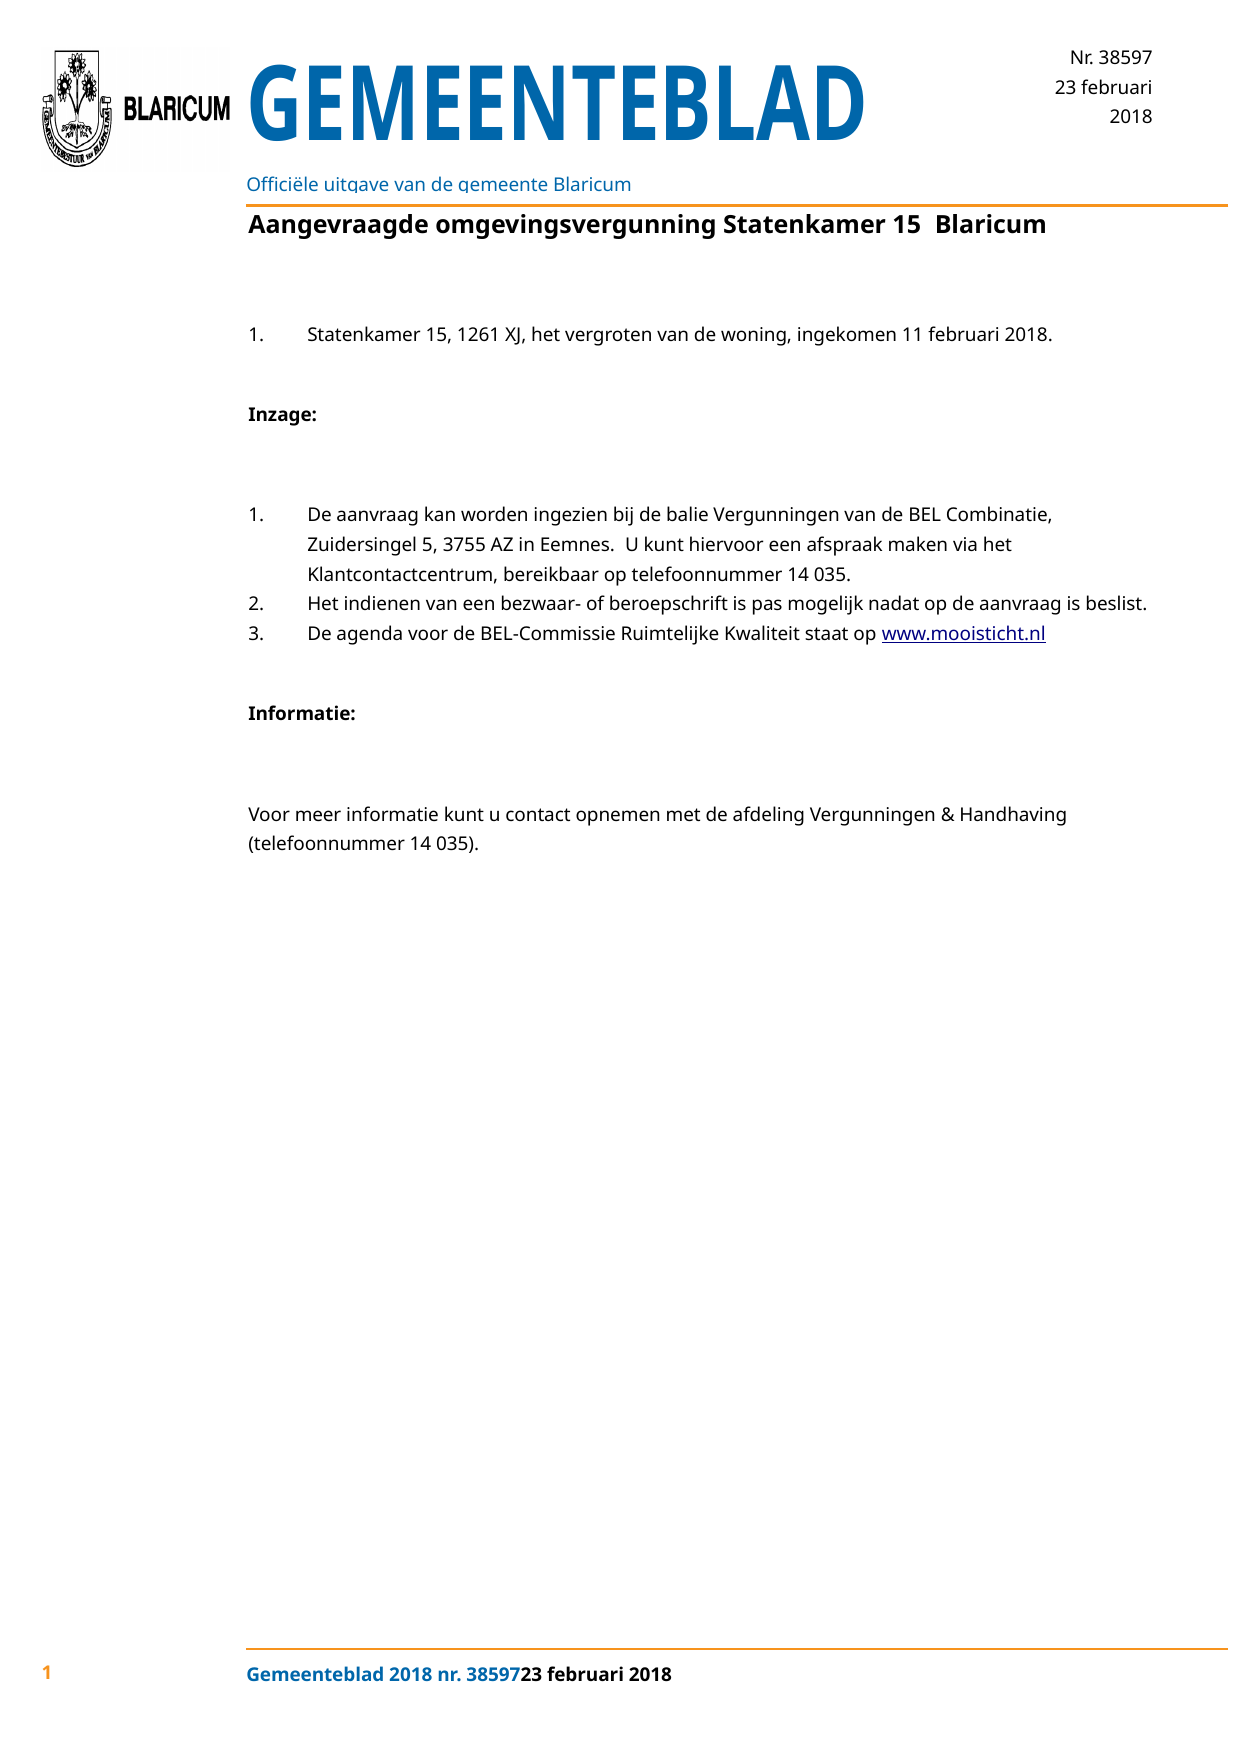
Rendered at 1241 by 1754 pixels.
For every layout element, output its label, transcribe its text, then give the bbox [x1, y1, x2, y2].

text Voor meer informatie kunt u contact opnemen met de afdeling Vergunningen & Handhaving (telefoonnummer 14 035). [248, 801, 1152, 856]
list De aanvraag kan worden ingezien bij de balie Vergunningen van de BEL Combinatie, Zuidersingel 5, 3755 AZ in Eemnes. U kunt hiervoor een afspraak maken via het Klantcontactcentrum, bereikbaar op telefoonnummer 14 035. [248, 502, 1152, 586]
picture [41, 47, 231, 172]
list De agenda voor de BEL-Commissie Ruimtelijke Kwaliteit staat op www.mooisticht.nl [248, 620, 1152, 646]
list Statenkamer 15, 1261 XJ, het vergroten van de woning, ingekomen 11 februari 2018. [248, 321, 1152, 346]
text Informatie: [248, 700, 1152, 726]
text Aangevraagde omgevingsvergunning Statenkamer 15 Blaricum [248, 207, 1152, 241]
text Inzage: [248, 401, 1152, 426]
list Het indienen van een bezwaar- of beroepschrift is pas mogelijk nadat op de aanvraag is beslist. [248, 590, 1152, 616]
